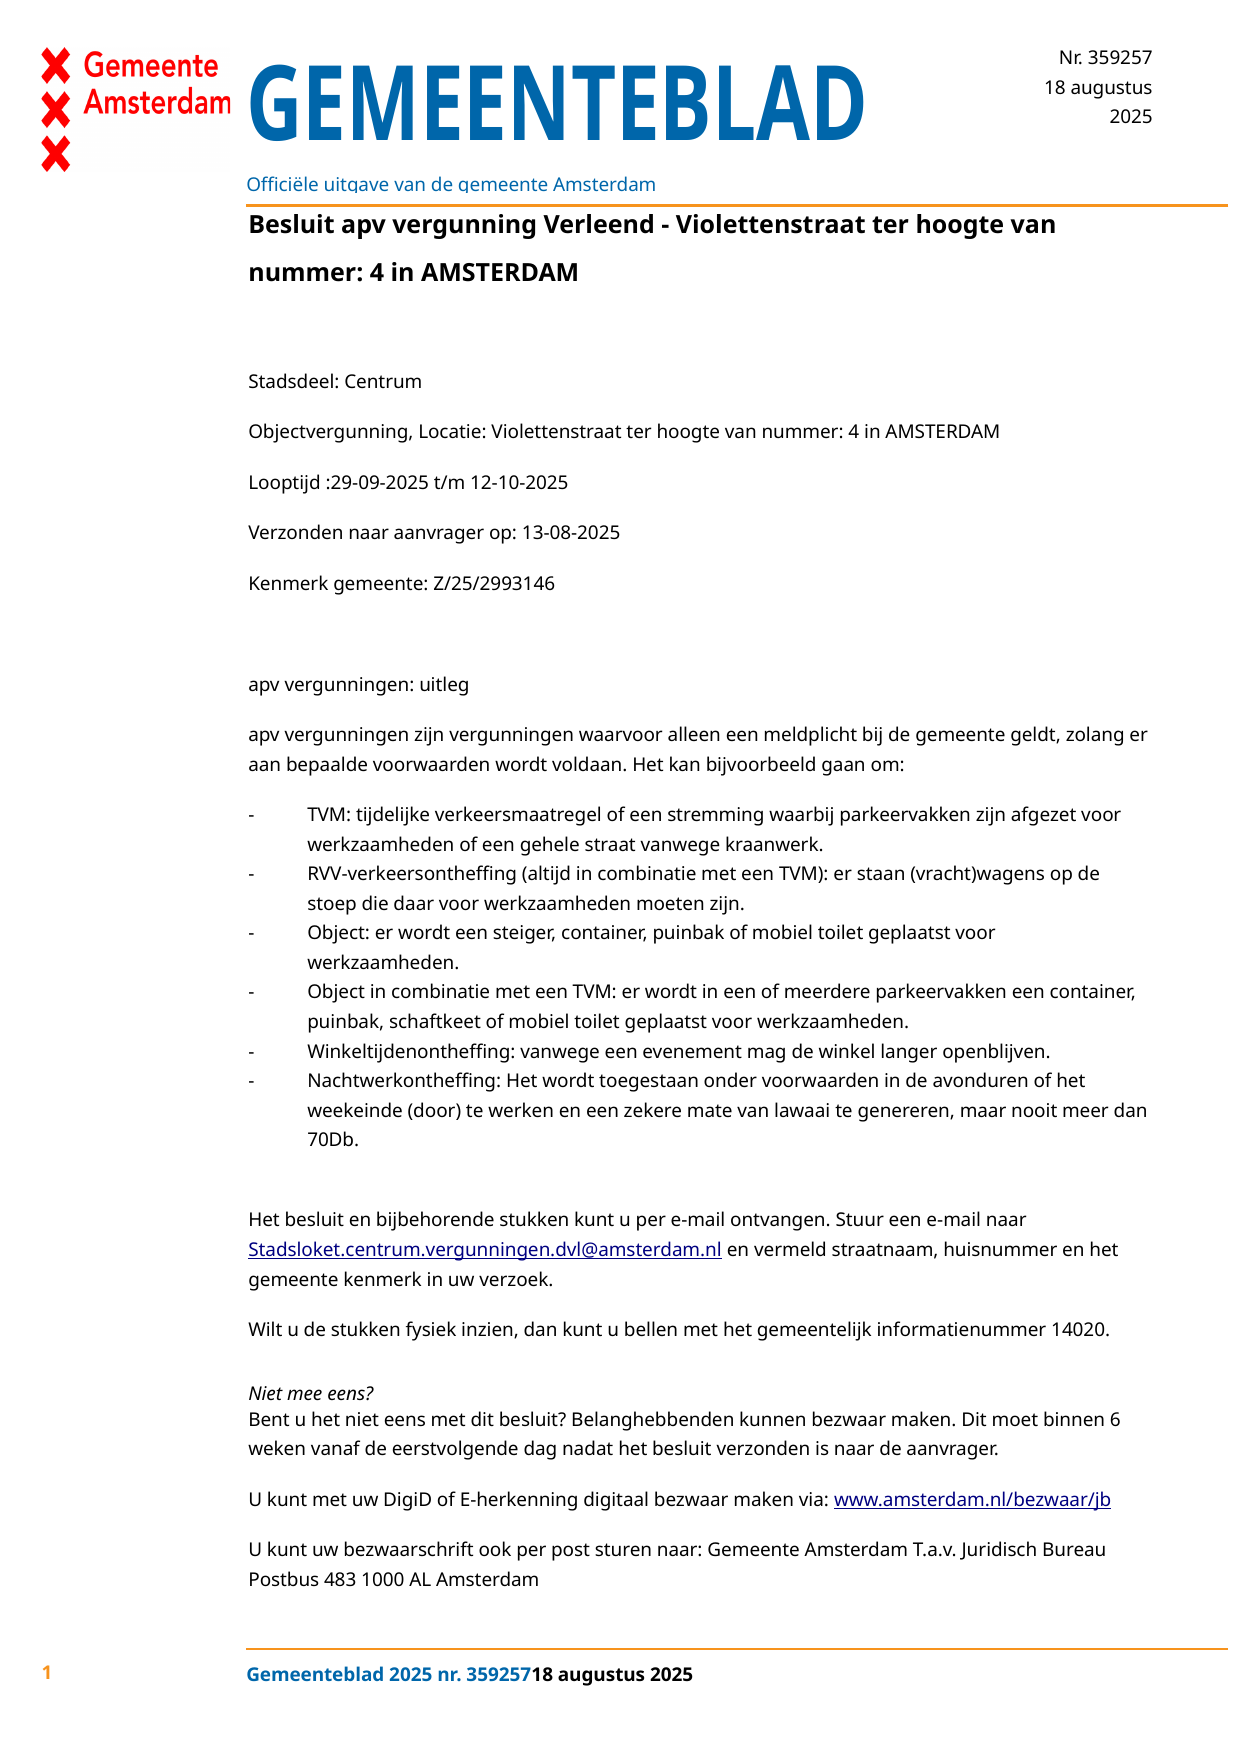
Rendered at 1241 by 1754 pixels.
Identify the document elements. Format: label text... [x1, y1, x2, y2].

list TVM: tijdelijke verkeersmaatregel of een stremming waarbij parkeervakken zijn afgezet voor werkzaamheden of een gehele straat vanwege kraanwerk. [248, 801, 1152, 857]
text Wilt u de stukken fysiek inzien, dan kunt u bellen met het gemeentelijk informatienummer 14020. [248, 1316, 1152, 1342]
text Niet mee eens? [248, 1380, 1152, 1406]
list Object: er wordt een steiger, container, puinbak of mobiel toilet geplaatst voor werkzaamheden. [248, 919, 1152, 975]
text Objectvergunning, Locatie: Violettenstraat ter hoogte van nummer: 4 in AMSTERDAM [248, 419, 1152, 444]
list Winkeltijdenontheffing: vanwege een evenement mag de winkel langer openblijven. [248, 1038, 1152, 1064]
text Besluit apv vergunning Verleend - Violettenstraat ter hoogte van nummer: 4 in AMSTERDAM [248, 207, 1152, 288]
text U kunt met uw DigiD of E-herkenning digitaal bezwaar maken via: www.amsterdam.nl/bezwaar/jb [248, 1486, 1152, 1512]
list RVV-verkeersontheffing (altijd in combinatie met een TVM): er staan (vracht)wagens op de stoep die daar voor werkzaamheden moeten zijn. [248, 860, 1152, 916]
text Verzonden naar aanvrager op: 13-08-2025 [248, 519, 1152, 545]
text Het besluit en bijbehorende stukken kunt u per e-mail ontvangen. Stuur een e-mail naar Stadsloket.centrum.vergunningen.dvl@amsterdam.nl en vermeld straatnaam, huisnummer en het gemeente kenmerk in uw verzoek. [248, 1207, 1152, 1292]
text Kenmerk gemeente: Z/25/2993146 [248, 570, 1152, 596]
list Object in combinatie met een TVM: er wordt in een of meerdere parkeervakken een container, puinbak, schaftkeet of mobiel toilet geplaatst voor werkzaamheden. [248, 979, 1152, 1034]
list Nachtwerkontheffing: Het wordt toegestaan onder voorwaarden in de avonduren of het weekeinde (door) te werken en een zekere mate van lawaai te genereren, maar nooit meer dan 70Db. [248, 1067, 1152, 1152]
text Bent u het niet eens met dit besluit? Belanghebbenden kunnen bezwaar maken. Dit moet binnen 6 weken vanaf de eerstvolgende dag nadat het besluit verzonden is naar de aanvrager. [248, 1406, 1152, 1461]
text apv vergunningen: uitleg [248, 671, 1152, 697]
text U kunt uw bezwaarschrift ook per post sturen naar: Gemeente Amsterdam T.a.v. Juridisch Bureau Postbus 483 1000 AL Amsterdam [248, 1536, 1152, 1592]
text apv vergunningen zijn vergunningen waarvoor alleen een meldplicht bij de gemeente geldt, zolang er aan bepaalde voorwaarden wordt voldaan. Het kan bijvoorbeeld gaan om: [248, 721, 1152, 777]
picture [41, 47, 231, 172]
text Stadsdeel: Centrum [248, 368, 1152, 394]
text Looptijd :29-09-2025 t/m 12-10-2025 [248, 469, 1152, 495]
